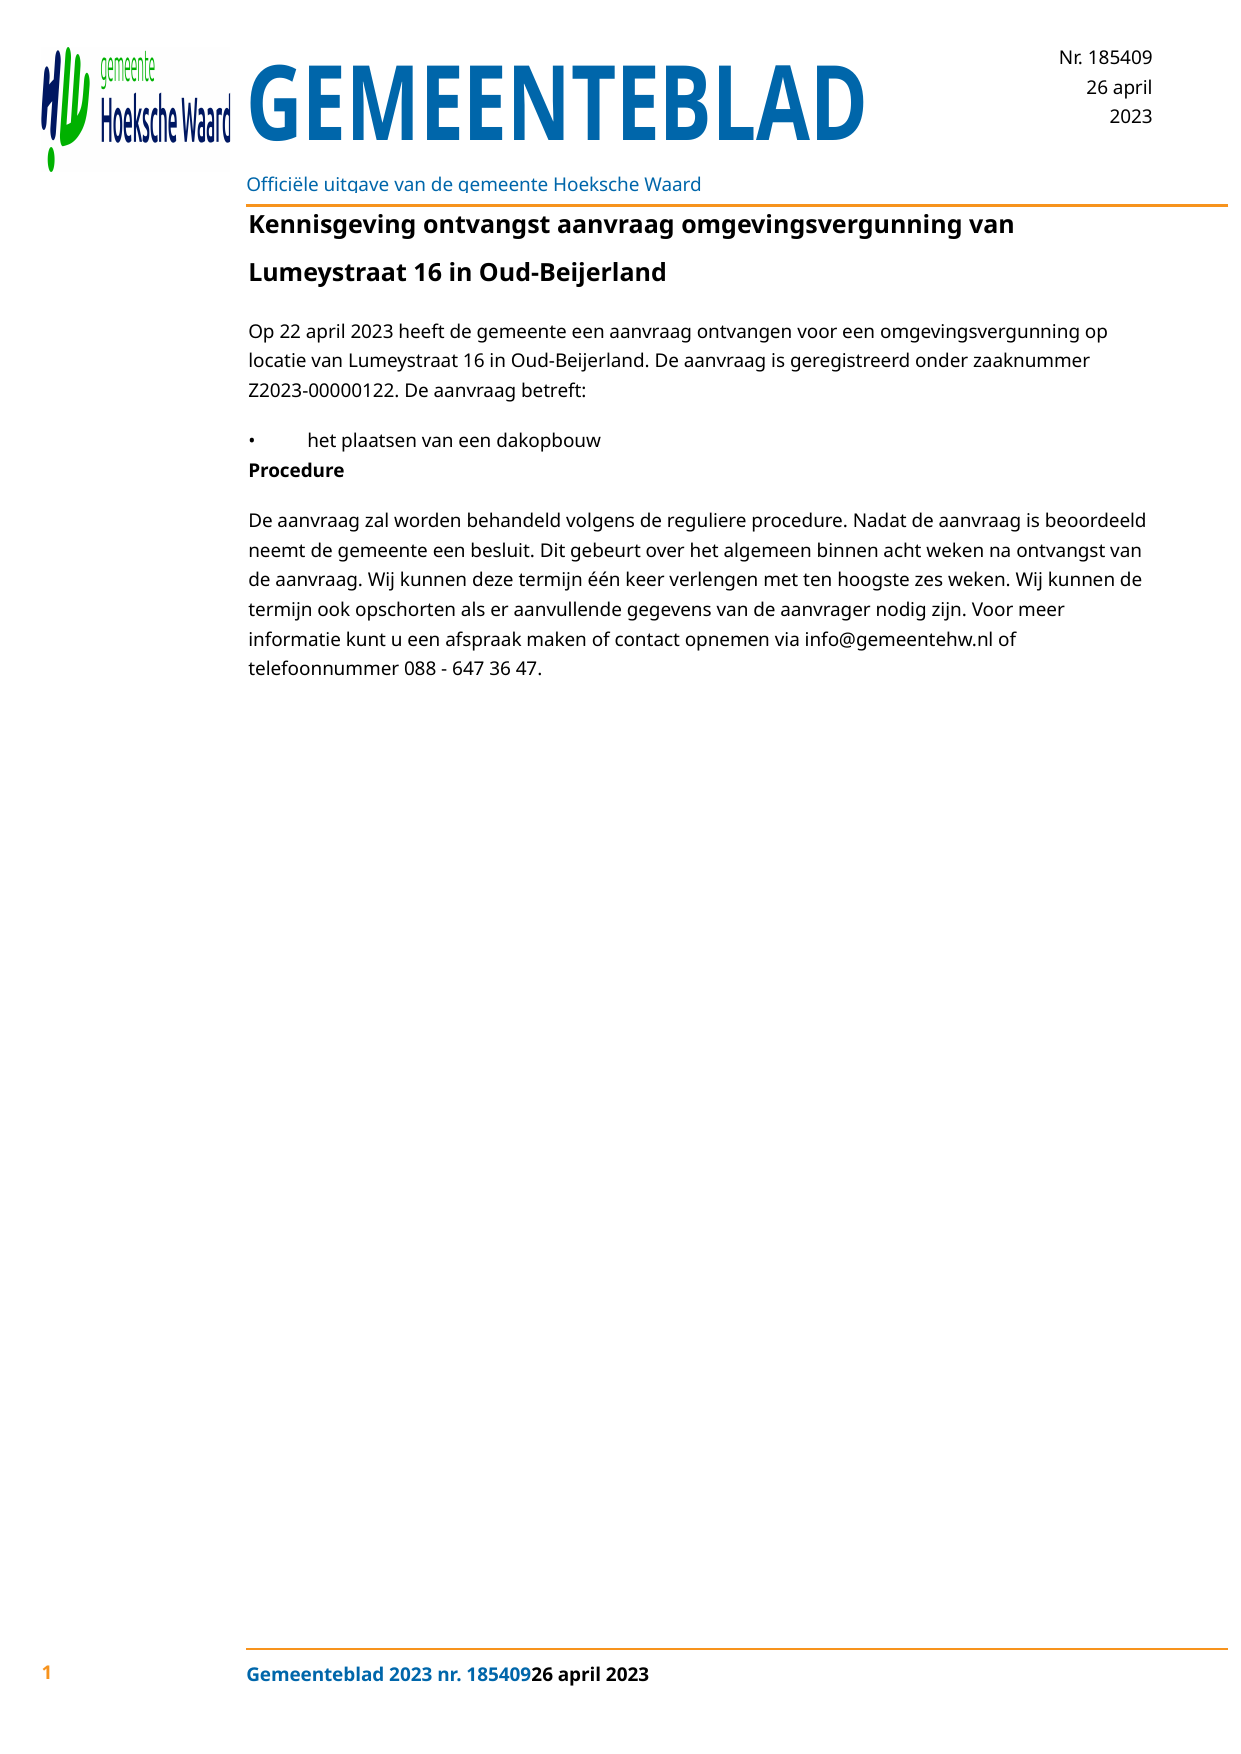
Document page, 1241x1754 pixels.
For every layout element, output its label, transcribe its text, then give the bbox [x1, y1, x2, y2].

text Procedure [248, 457, 1152, 483]
text De aanvraag zal worden behandeld volgens de reguliere procedure. Nadat de aanvraag is beoordeeld neemt de gemeente een besluit. Dit gebeurt over het algemeen binnen acht weken na ontvangst van de aanvraag. Wij kunnen deze termijn één keer verlengen met ten hoogste zes weken. Wij kunnen de termijn ook opschorten als er aanvullende gegevens van de aanvrager nodig zijn. Voor meer informatie kunt u een afspraak maken of contact opnemen via info@gemeentehw.nl of telefoonnummer 088 - 647 36 47. [248, 507, 1152, 681]
picture [41, 47, 231, 172]
list het plaatsen van een dakopbouw [248, 427, 1152, 453]
text Op 22 april 2023 heeft de gemeente een aanvraag ontvangen voor een omgevingsvergunning op locatie van Lumeystraat 16 in Oud-Beijerland. De aanvraag is geregistreerd onder zaaknummer Z2023-00000122. De aanvraag betreft: [248, 318, 1152, 403]
text Kennisgeving ontvangst aanvraag omgevingsvergunning van Lumeystraat 16 in Oud-Beijerland [248, 207, 1152, 288]
